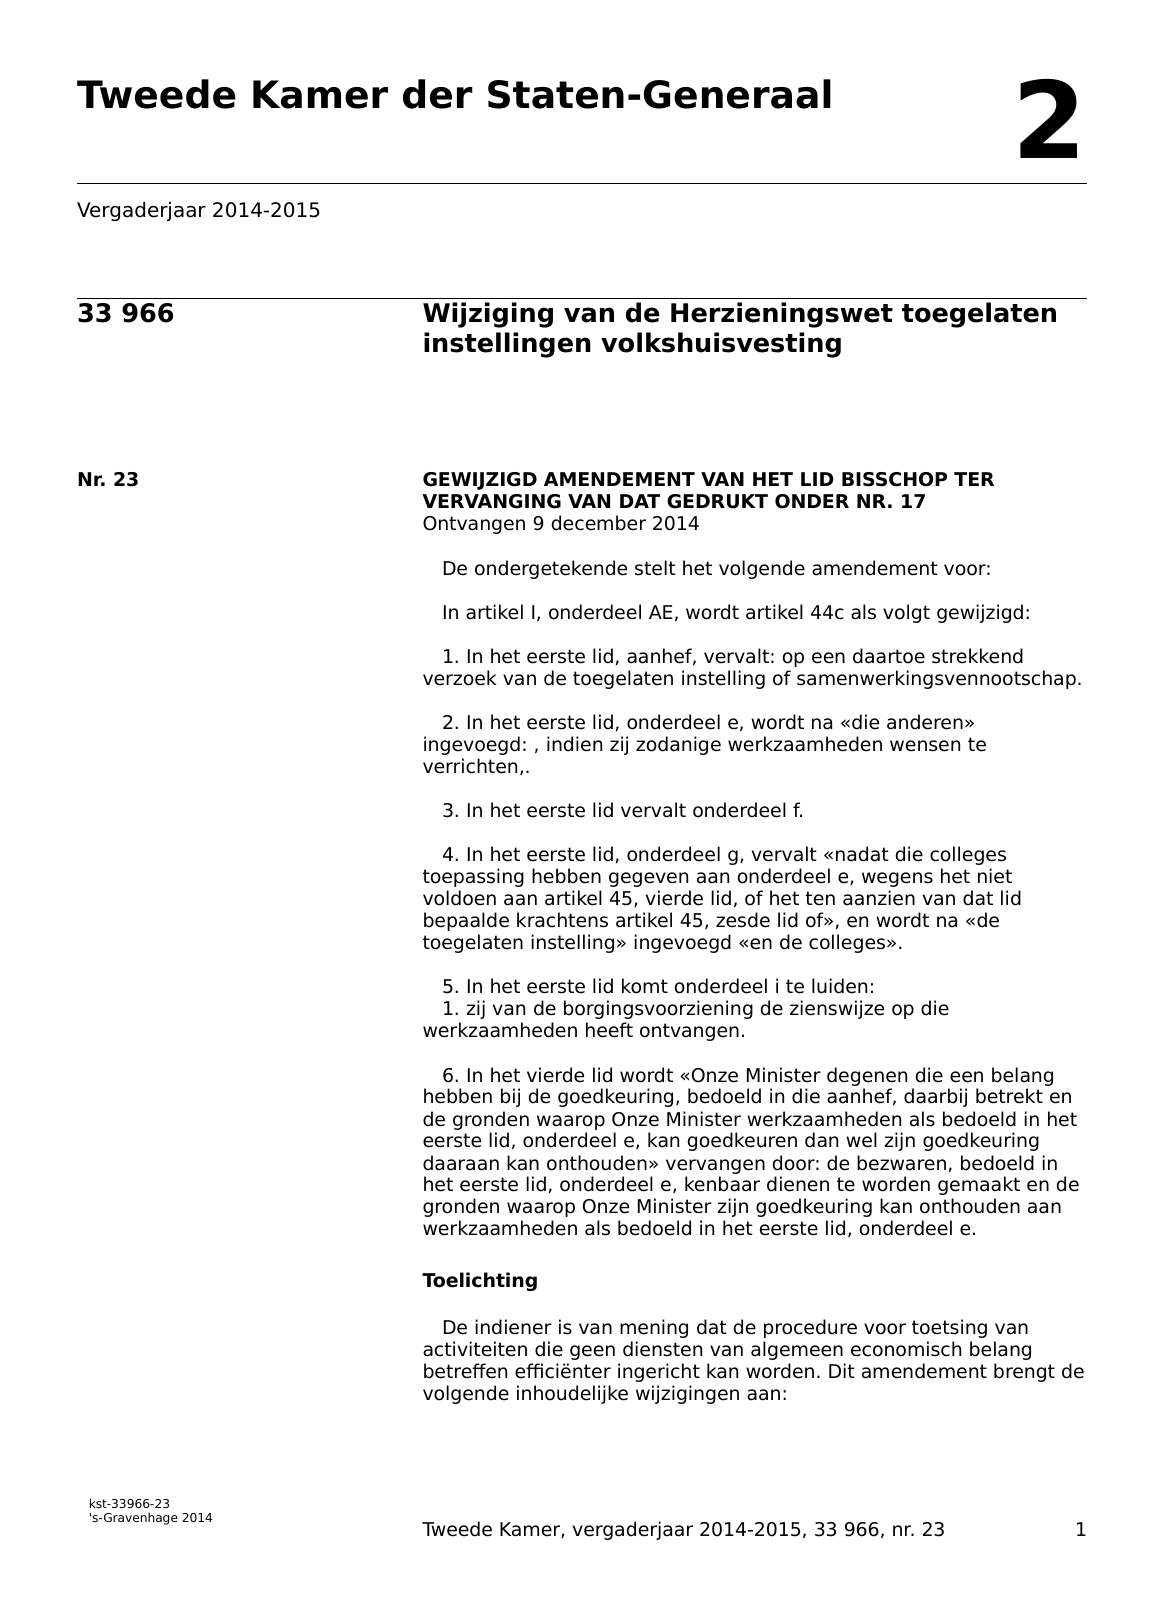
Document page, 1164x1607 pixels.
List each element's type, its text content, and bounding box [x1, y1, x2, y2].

table_header 2 [886, 59, 1087, 183]
text 4. In het eerste lid, onderdeel g, vervalt «nadat die colleges toepassing hebben gegeven aan onderdeel e, wegens het niet voldoen aan artikel 45, vierde lid, of het ten aanzien van dat lid bepaalde krachtens artikel 45, zesde lid of», en wordt na «de toegelaten instelling» ingevoegd «en de colleges». [422, 844, 1087, 954]
table_cell Vergaderjaar 2014-2015 [77, 184, 1087, 298]
text De ondergetekende stelt het volgende amendement voor: [422, 557, 1087, 579]
text 2. In het eerste lid, onderdeel e, wordt na «die anderen» ingevoegd: , indien zij zodanige werkzaamheden wensen te verrichten,. [422, 712, 1087, 778]
text 1. zij van de borgingsvoorziening de zienswijze op die werkzaamheden heeft ontvangen. [422, 998, 1087, 1042]
text 6. In het vierde lid wordt «Onze Minister degenen die een belang hebben bij de goedkeuring, bedoeld in die aanhef, daarbij betrekt en de gronden waarop Onze Minister werkzaamheden als bedoeld in het eerste lid, onderdeel e, kan goedkeuren dan wel zijn goedkeuring daaraan kan onthouden» vervangen door: de bezwaren, bedoeld in het eerste lid, onderdeel e, kenbaar dienen te worden gemaakt en de gronden waarop Onze Minister zijn goedkeuring kan onthouden aan werkzaamheden als bedoeld in het eerste lid, onderdeel e. [422, 1064, 1087, 1240]
text kst-33966-23 [88, 1497, 323, 1511]
subtitle Toelichting [422, 1270, 1087, 1292]
subtitle Nr. 23 GEWIJZIGD AMENDEMENT VAN HET LID BISSCHOP TER VERVANGING VAN DAT GEDRUKT ONDER NR. 17 [77, 469, 1087, 513]
text 3. In het eerste lid vervalt onderdeel f. [422, 800, 1087, 822]
subtitle 33 966 Wijziging van de Herzieningswet toegelaten instellingen volkshuisvesting [77, 299, 1087, 358]
text 5. In het eerste lid komt onderdeel i te luiden: [422, 976, 1087, 998]
text 's-Gravenhage 2014 [88, 1511, 323, 1525]
text 1. In het eerste lid, aanhef, vervalt: op een daartoe strekkend verzoek van de toegelaten instelling of samenwerkingsvennootschap. [422, 646, 1087, 690]
text In artikel I, onderdeel AE, wordt artikel 44c als volgt gewijzigd: [422, 602, 1087, 624]
text De indiener is van mening dat de procedure voor toetsing van activiteiten die geen diensten van algemeen economisch belang betreffen efficiënter ingericht kan worden. Dit amendement brengt de volgende inhoudelijke wijzigingen aan: [422, 1317, 1087, 1405]
table_header Tweede Kamer der Staten-Generaal [77, 59, 886, 183]
text Ontvangen 9 december 2014 [422, 513, 1087, 535]
